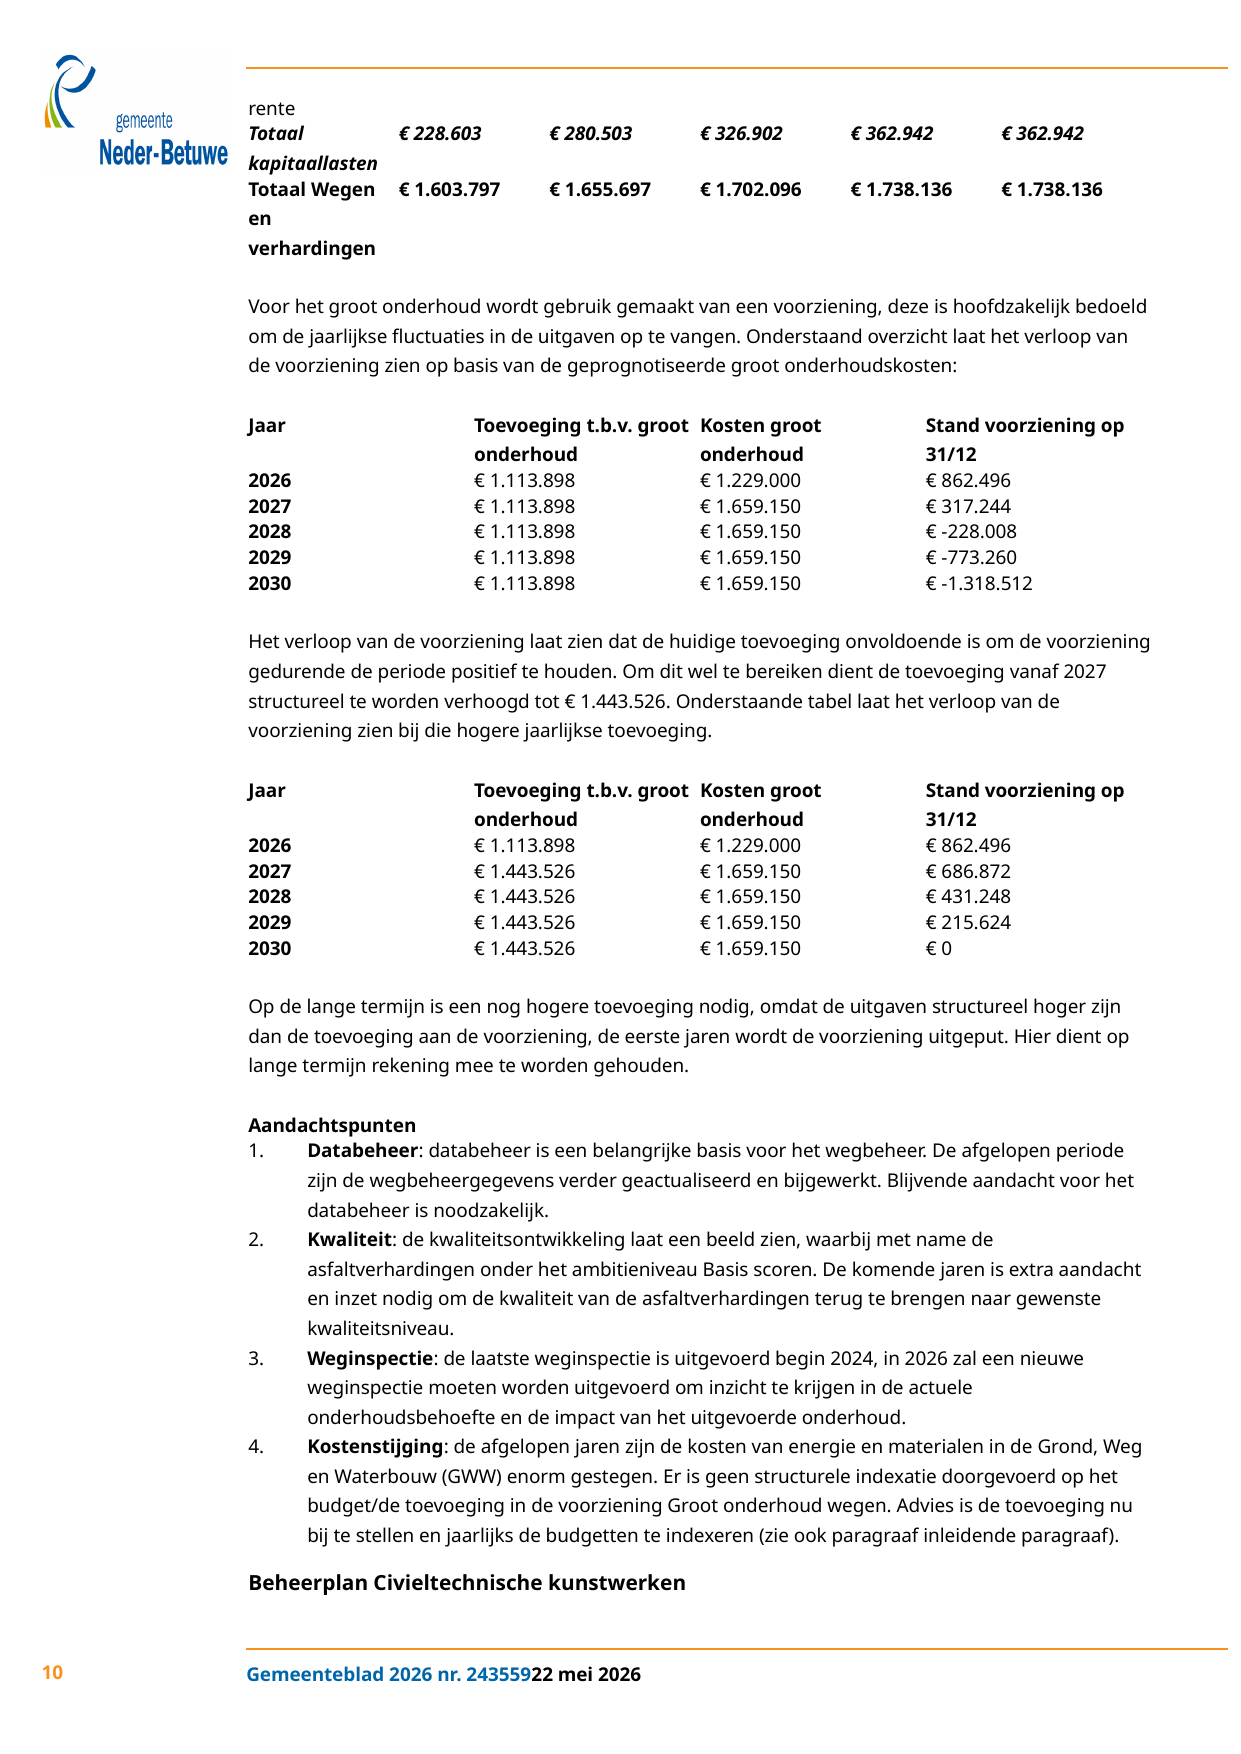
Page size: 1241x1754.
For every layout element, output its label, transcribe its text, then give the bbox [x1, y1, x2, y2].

table_cell € 1.443.526 [474, 935, 700, 961]
table_cell € 1.443.526 [474, 858, 700, 883]
text Voor het groot onderhoud wordt gebruik gemaakt van een voorziening, deze is hoofdzakelijk bedoeld om de jaarlijkse fluctuaties in de uitgaven op te vangen. Onderstaand overzicht laat het verloop van de voorziening zien op basis van de geprognotiseerde groot onderhoudskosten: [248, 293, 1152, 378]
table_cell € 1.229.000 [700, 467, 926, 493]
table_cell € 280.503 [549, 121, 700, 176]
table_cell € 1.738.136 [1001, 176, 1152, 261]
table_cell 2030 [248, 570, 474, 596]
table_header Kosten groot onderhoud [700, 777, 926, 832]
table_header Toevoeging t.b.v. groot onderhoud [474, 777, 700, 832]
list Databeheer: databeheer is een belangrijke basis voor het wegbeheer. De afgelopen periode zijn de wegbeheergegevens verder geactualiseerd en bijgewerkt. Blijvende aandacht voor het databeheer is noodzakelijk. [248, 1138, 1152, 1222]
table_cell 2030 [248, 935, 474, 961]
table_cell 2029 [248, 545, 474, 570]
table_cell rente [248, 95, 398, 121]
table_cell € 1.659.150 [700, 884, 926, 909]
table_cell € 686.872 [926, 858, 1152, 883]
table_cell 2027 [248, 858, 474, 883]
table_cell 2026 [248, 832, 474, 858]
table_cell € 1.659.150 [700, 519, 926, 544]
table_header Kosten groot onderhoud [700, 412, 926, 467]
table_cell 2026 [248, 467, 474, 493]
table_cell € 431.248 [926, 884, 1152, 909]
table_cell € 326.902 [700, 121, 850, 176]
table_cell [549, 95, 700, 121]
text Het verloop van de voorziening laat zien dat de huidige toevoeging onvoldoende is om de voorziening gedurende de periode positief te houden. Om dit wel te bereiken dient de toevoeging vanaf 2027 structureel te worden verhoogd tot € 1.443.526. Onderstaande tabel laat het verloop van de voorziening zien bij die hogere jaarlijkse toevoeging. [248, 629, 1152, 743]
list Kwaliteit: de kwaliteitsontwikkeling laat een beeld zien, waarbij met name de asfaltverhardingen onder het ambitieniveau Basis scoren. De komende jaren is extra aandacht en inzet nodig om de kwaliteit van de asfaltverhardingen terug te brengen naar gewenste kwaliteitsniveau. [248, 1226, 1152, 1341]
text Op de lange termijn is een nog hogere toevoeging nodig, omdat de uitgaven structureel hoger zijn dan de toevoeging aan de voorziening, de eerste jaren wordt de voorziening uitgeput. Hier dient op lange termijn rekening mee te worden gehouden. [248, 993, 1152, 1078]
list Weginspectie: de laatste weginspectie is uitgevoerd begin 2024, in 2026 zal een nieuwe weginspectie moeten worden uitgevoerd om inzicht te krijgen in de actuele onderhoudsbehoefte en de impact van het uitgevoerde onderhoud. [248, 1345, 1152, 1429]
table_cell € 228.603 [399, 121, 549, 176]
table_cell € 215.624 [926, 909, 1152, 935]
table_cell € 362.942 [1001, 121, 1152, 176]
table_cell € 1.443.526 [474, 909, 700, 935]
table_cell [399, 95, 549, 121]
table_cell 2028 [248, 519, 474, 544]
picture [41, 47, 231, 172]
table_cell € 1.659.150 [700, 545, 926, 570]
table_header Stand voorziening op 31/12 [926, 777, 1152, 832]
table_cell € 1.113.898 [474, 570, 700, 596]
table_cell € 0 [926, 935, 1152, 961]
table_cell € 317.244 [926, 493, 1152, 519]
table_cell € 1.659.150 [700, 570, 926, 596]
table_cell € 1.113.898 [474, 519, 700, 544]
table_cell € 362.942 [850, 121, 1001, 176]
table_header Toevoeging t.b.v. groot onderhoud [474, 412, 700, 467]
table_cell [700, 95, 850, 121]
table_cell € 1.443.526 [474, 884, 700, 909]
table_cell € -1.318.512 [926, 570, 1152, 596]
table_cell € 1.229.000 [700, 832, 926, 858]
table_cell € 1.702.096 [700, 176, 850, 261]
table_cell € -773.260 [926, 545, 1152, 570]
list Kostenstijging: de afgelopen jaren zijn de kosten van energie en materialen in de Grond, Weg en Waterbouw (GWW) enorm gestegen. Er is geen structurele indexatie doorgevoerd op het budget/de toevoeging in de voorziening Groot onderhoud wegen. Advies is de toevoeging nu bij te stellen en jaarlijks de budgetten te indexeren (zie ook paragraaf inleidende paragraaf). [248, 1433, 1152, 1548]
table_cell Totaal Wegen en verhardingen [248, 176, 398, 261]
table_cell € 1.738.136 [850, 176, 1001, 261]
text Aandachtspunten [248, 1112, 1152, 1138]
table_cell 2029 [248, 909, 474, 935]
table_cell 2027 [248, 493, 474, 519]
table_cell [850, 95, 1001, 121]
table_cell € 1.113.898 [474, 832, 700, 858]
table_cell [1001, 95, 1152, 121]
table_cell € 1.655.697 [549, 176, 700, 261]
table_cell € 1.659.150 [700, 858, 926, 883]
table_cell 2028 [248, 884, 474, 909]
table_cell € 1.113.898 [474, 545, 700, 570]
table_cell € 1.659.150 [700, 935, 926, 961]
table_header Jaar [248, 777, 474, 832]
table_cell € 1.113.898 [474, 467, 700, 493]
table_cell € 862.496 [926, 832, 1152, 858]
table_cell € 1.659.150 [700, 493, 926, 519]
table_cell € 1.113.898 [474, 493, 700, 519]
text Beheerplan Civieltechnische kunstwerken [248, 1568, 1152, 1596]
table_header Jaar [248, 412, 474, 467]
table_cell € -228.008 [926, 519, 1152, 544]
table_cell € 1.603.797 [399, 176, 549, 261]
table_cell € 862.496 [926, 467, 1152, 493]
table_cell € 1.659.150 [700, 909, 926, 935]
table_header Stand voorziening op 31/12 [926, 412, 1152, 467]
table_cell Totaal kapitaallasten [248, 121, 398, 176]
